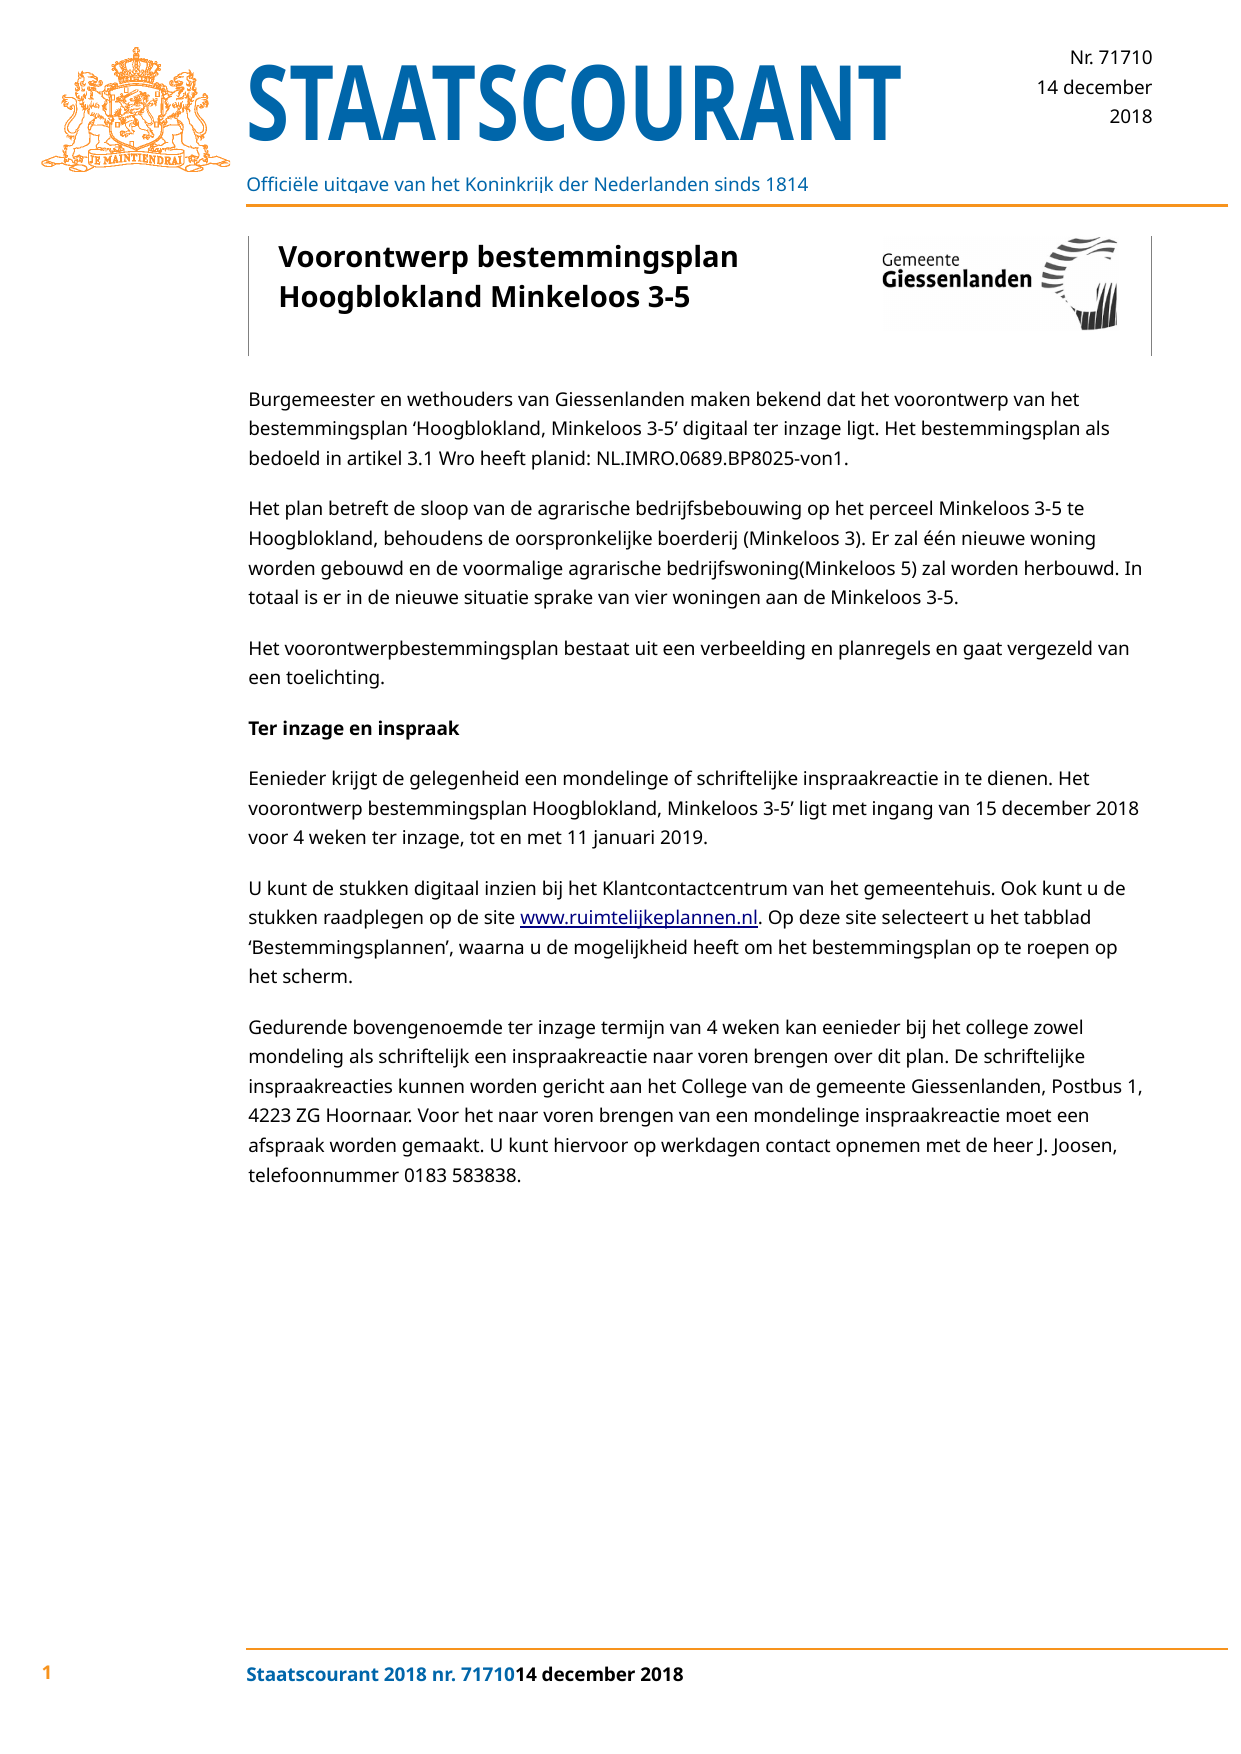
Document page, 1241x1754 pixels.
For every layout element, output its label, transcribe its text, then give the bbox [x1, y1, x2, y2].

text Het plan betreft de sloop van de agrarische bedrijfsbebouwing op het perceel Minkeloos 3-5 te Hoogblokland, behoudens de oorspronkelijke boerderij (Minkeloos 3). Er zal één nieuwe woning worden gebouwd en de voormalige agrarische bedrijfswoning(Minkeloos 5) zal worden herbouwd. In totaal is er in de nieuwe situatie sprake van vier woningen aan de Minkeloos 3-5. [248, 496, 1152, 610]
text U kunt de stukken digitaal inzien bij het Klantcontactcentrum van het gemeentehuis. Ook kunt u de stukken raadplegen op de site www.ruimtelijkeplannen.nl. Op deze site selecteert u het tabblad ‘Bestemmingsplannen’, waarna u de mogelijkheid heeft om het bestemmingsplan op te roepen op het scherm. [248, 875, 1152, 989]
text Gedurende bovengenoemde ter inzage termijn van 4 weken kan eenieder bij het college zowel mondeling als schriftelijk een inspraakreactie naar voren brengen over dit plan. De schriftelijke inspraakreacties kunnen worden gericht aan het College van de gemeente Giessenlanden, Postbus 1, 4223 ZG Hoornaar. Voor het naar voren brengen van een mondelinge inspraakreactie moet een afspraak worden gemaakt. U kunt hiervoor op werkdagen contact opnemen met de heer J. Joosen, telefoonnummer 0183 583838. [248, 1014, 1152, 1187]
text Ter inzage en inspraak [248, 715, 1152, 740]
text Eenieder krijgt de gelegenheid een mondelinge of schriftelijke inspraakreactie in te dienen. Het voorontwerp bestemmingsplan Hoogblokland, Minkeloos 3-5’ ligt met ingang van 15 december 2018 voor 4 weken ter inzage, tot en met 11 januari 2019. [248, 765, 1152, 850]
picture [882, 236, 1119, 331]
picture [41, 47, 231, 172]
text Burgemeester en wethouders van Giessenlanden maken bekend dat het voorontwerp van het bestemmingsplan ‘Hoogblokland, Minkeloos 3-5’ digitaal ter inzage ligt. Het bestemmingsplan als bedoeld in artikel 3.1 Wro heeft planid: NL.IMRO.0689.BP8025-von1. [248, 386, 1152, 471]
table_header [850, 236, 1151, 356]
table_header Voorontwerp bestemmingsplan Hoogblokland Minkeloos 3-5 [249, 236, 850, 356]
text Het voorontwerpbestemmingsplan bestaat uit een verbeelding en planregels en gaat vergezeld van een toelichting. [248, 635, 1152, 690]
